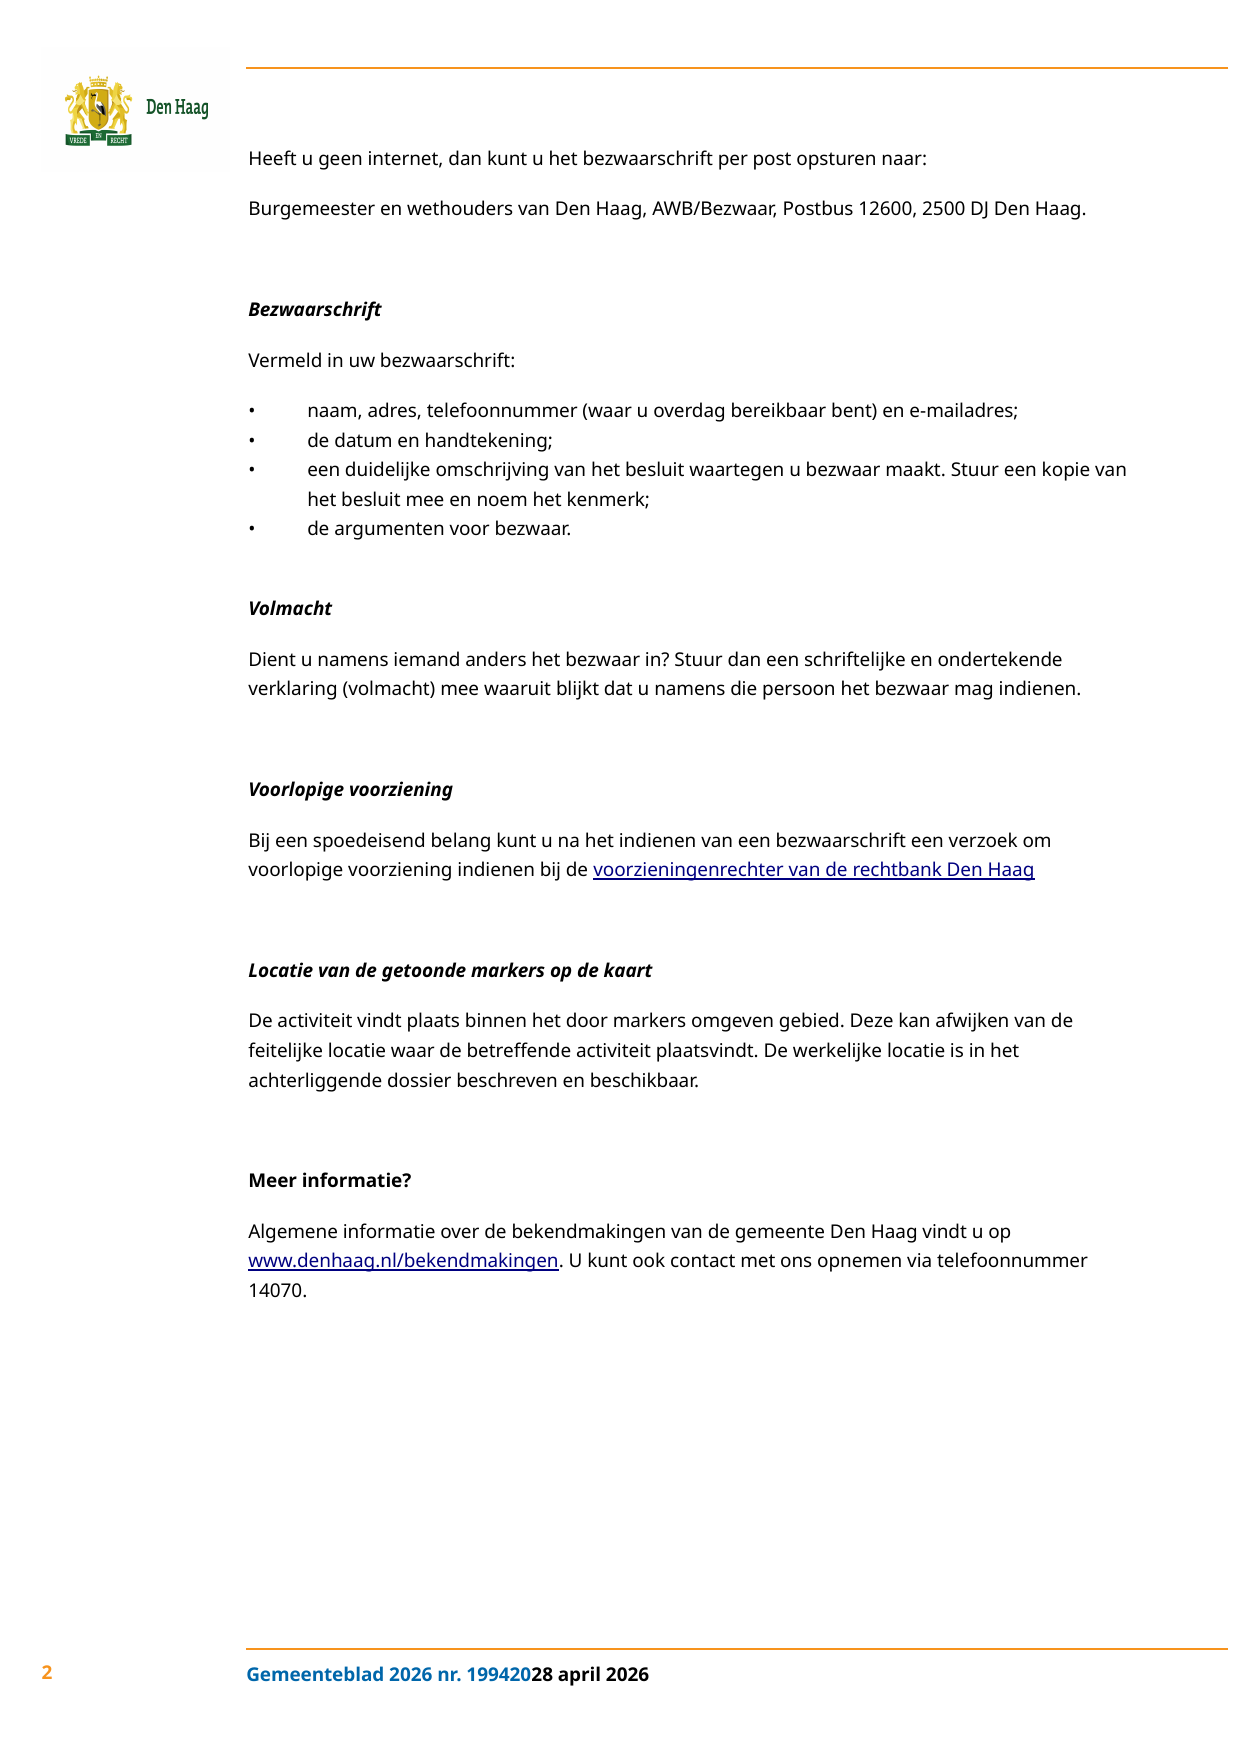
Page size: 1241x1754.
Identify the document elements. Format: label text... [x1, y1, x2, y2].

list naam, adres, telefoonnummer (waar u overdag bereikbaar bent) en e-mailadres; [248, 397, 1152, 423]
list de argumenten voor bezwaar. [248, 516, 1152, 541]
text Vermeld in uw bezwaarschrift: [248, 347, 1152, 373]
text Algemene informatie over de bekendmakingen van de gemeente Den Haag vindt u op www.denhaag.nl/bekendmakingen. U kunt ook contact met ons opnemen via telefoonnummer 14070. [248, 1218, 1152, 1303]
text Heeft u geen internet, dan kunt u het bezwaarschrift per post opsturen naar: [248, 145, 1152, 171]
list de datum en handtekening; [248, 427, 1152, 453]
text Burgemeester en wethouders van Den Haag, AWB/Bezwaar, Postbus 12600, 2500 DJ Den Haag. [248, 196, 1152, 221]
text Locatie van de getoonde markers op de kaart [248, 957, 1152, 983]
text Bij een spoedeisend belang kunt u na het indienen van een bezwaarschrift een verzoek om voorlopige voorziening indienen bij de voorzieningenrechter van de rechtbank Den Haag [248, 827, 1152, 882]
text Meer informatie? [248, 1168, 1152, 1193]
picture [41, 47, 231, 172]
text Volmacht [248, 596, 1152, 621]
text De activiteit vindt plaats binnen het door markers omgeven gebied. Deze kan afwijken van de feitelijke locatie waar de betreffende activiteit plaatsvindt. De werkelijke locatie is in het achterliggende dossier beschreven en beschikbaar. [248, 1008, 1152, 1093]
text Dient u namens iemand anders het bezwaar in? Stuur dan een schriftelijke en ondertekende verklaring (volmacht) mee waaruit blijkt dat u namens die persoon het bezwaar mag indienen. [248, 646, 1152, 701]
list een duidelijke omschrijving van het besluit waartegen u bezwaar maakt. Stuur een kopie van het besluit mee en noem het kenmerk; [248, 456, 1152, 512]
text Bezwaarschrift [248, 296, 1152, 322]
text Voorlopige voorziening [248, 776, 1152, 802]
